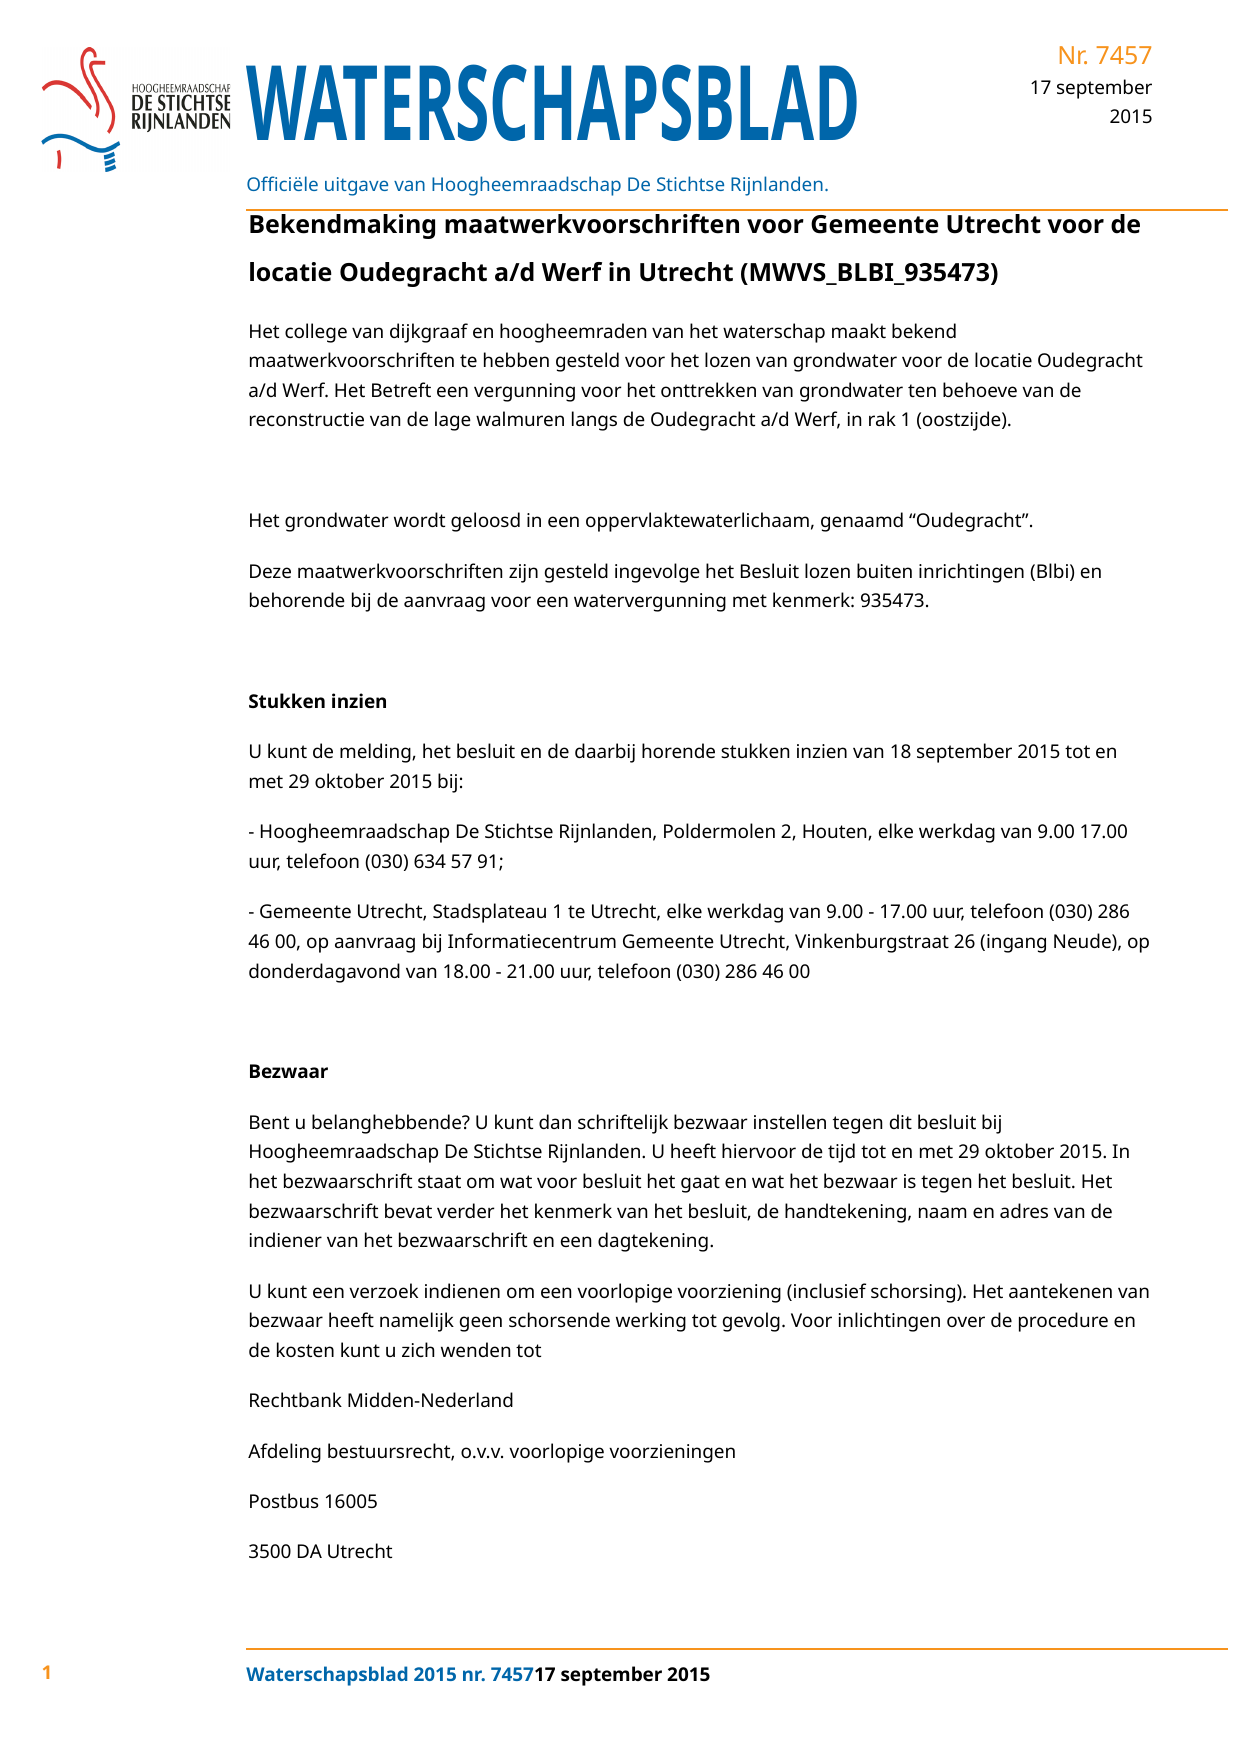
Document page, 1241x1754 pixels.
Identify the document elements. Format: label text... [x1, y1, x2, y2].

text Bent u belanghebbende? U kunt dan schriftelijk bezwaar instellen tegen dit besluit bij Hoogheemraadschap De Stichtse Rijnlanden. U heeft hiervoor de tijd tot en met 29 oktober 2015. In het bezwaarschrift staat om wat voor besluit het gaat en wat het bezwaar is tegen het besluit. Het bezwaarschrift bevat verder het kenmerk van het besluit, de handtekening, naam en adres van de indiener van het bezwaarschrift en een dagtekening. [248, 1109, 1152, 1253]
text Rechtbank Midden-Nederland [248, 1387, 1152, 1413]
text Bekendmaking maatwerkvoorschriften voor Gemeente Utrecht voor de locatie Oudegracht a/d Werf in Utrecht (MWVS_BLBI_935473) [248, 211, 1152, 288]
text U kunt de melding, het besluit en de daarbij horende stukken inzien van 18 september 2015 tot en met 29 oktober 2015 bij: [248, 739, 1152, 794]
text Stukken inzien [248, 688, 1152, 714]
text 3500 DA Utrecht [248, 1539, 1152, 1564]
text Postbus 16005 [248, 1488, 1152, 1514]
text - Hoogheemraadschap De Stichtse Rijnlanden, Poldermolen 2, Houten, elke werkdag van 9.00 17.00 uur, telefoon (030) 634 57 91; [248, 819, 1152, 874]
text - Gemeente Utrecht, Stadsplateau 1 te Utrecht, elke werkdag van 9.00 - 17.00 uur, telefoon (030) 286 46 00, op aanvraag bij Informatiecentrum Gemeente Utrecht, Vinkenburgstraat 26 (ingang Neude), op donderdagavond van 18.00 - 21.00 uur, telefoon (030) 286 46 00 [248, 899, 1152, 984]
picture [41, 47, 231, 172]
text U kunt een verzoek indienen om een voorlopige voorziening (inclusief schorsing). Het aantekenen van bezwaar heeft namelijk geen schorsende werking tot gevolg. Voor inlichtingen over de procedure en de kosten kunt u zich wenden tot [248, 1278, 1152, 1363]
text Afdeling bestuursrecht, o.v.v. voorlopige voorzieningen [248, 1438, 1152, 1464]
text Deze maatwerkvoorschriften zijn gesteld ingevolge het Besluit lozen buiten inrichtingen (Blbi) en behorende bij de aanvraag voor een watervergunning met kenmerk: 935473. [248, 558, 1152, 613]
text Bezwaar [248, 1059, 1152, 1084]
text Het grondwater wordt geloosd in een oppervlaktewaterlichaam, genaamd “Oudegracht”. [248, 507, 1152, 533]
text Het college van dijkgraaf en hoogheemraden van het waterschap maakt bekend maatwerkvoorschriften te hebben gesteld voor het lozen van grondwater voor de locatie Oudegracht a/d Werf. Het Betreft een vergunning voor het onttrekken van grondwater ten behoeve van de reconstructie van de lage walmuren langs de Oudegracht a/d Werf, in rak 1 (oostzijde). [248, 318, 1152, 432]
